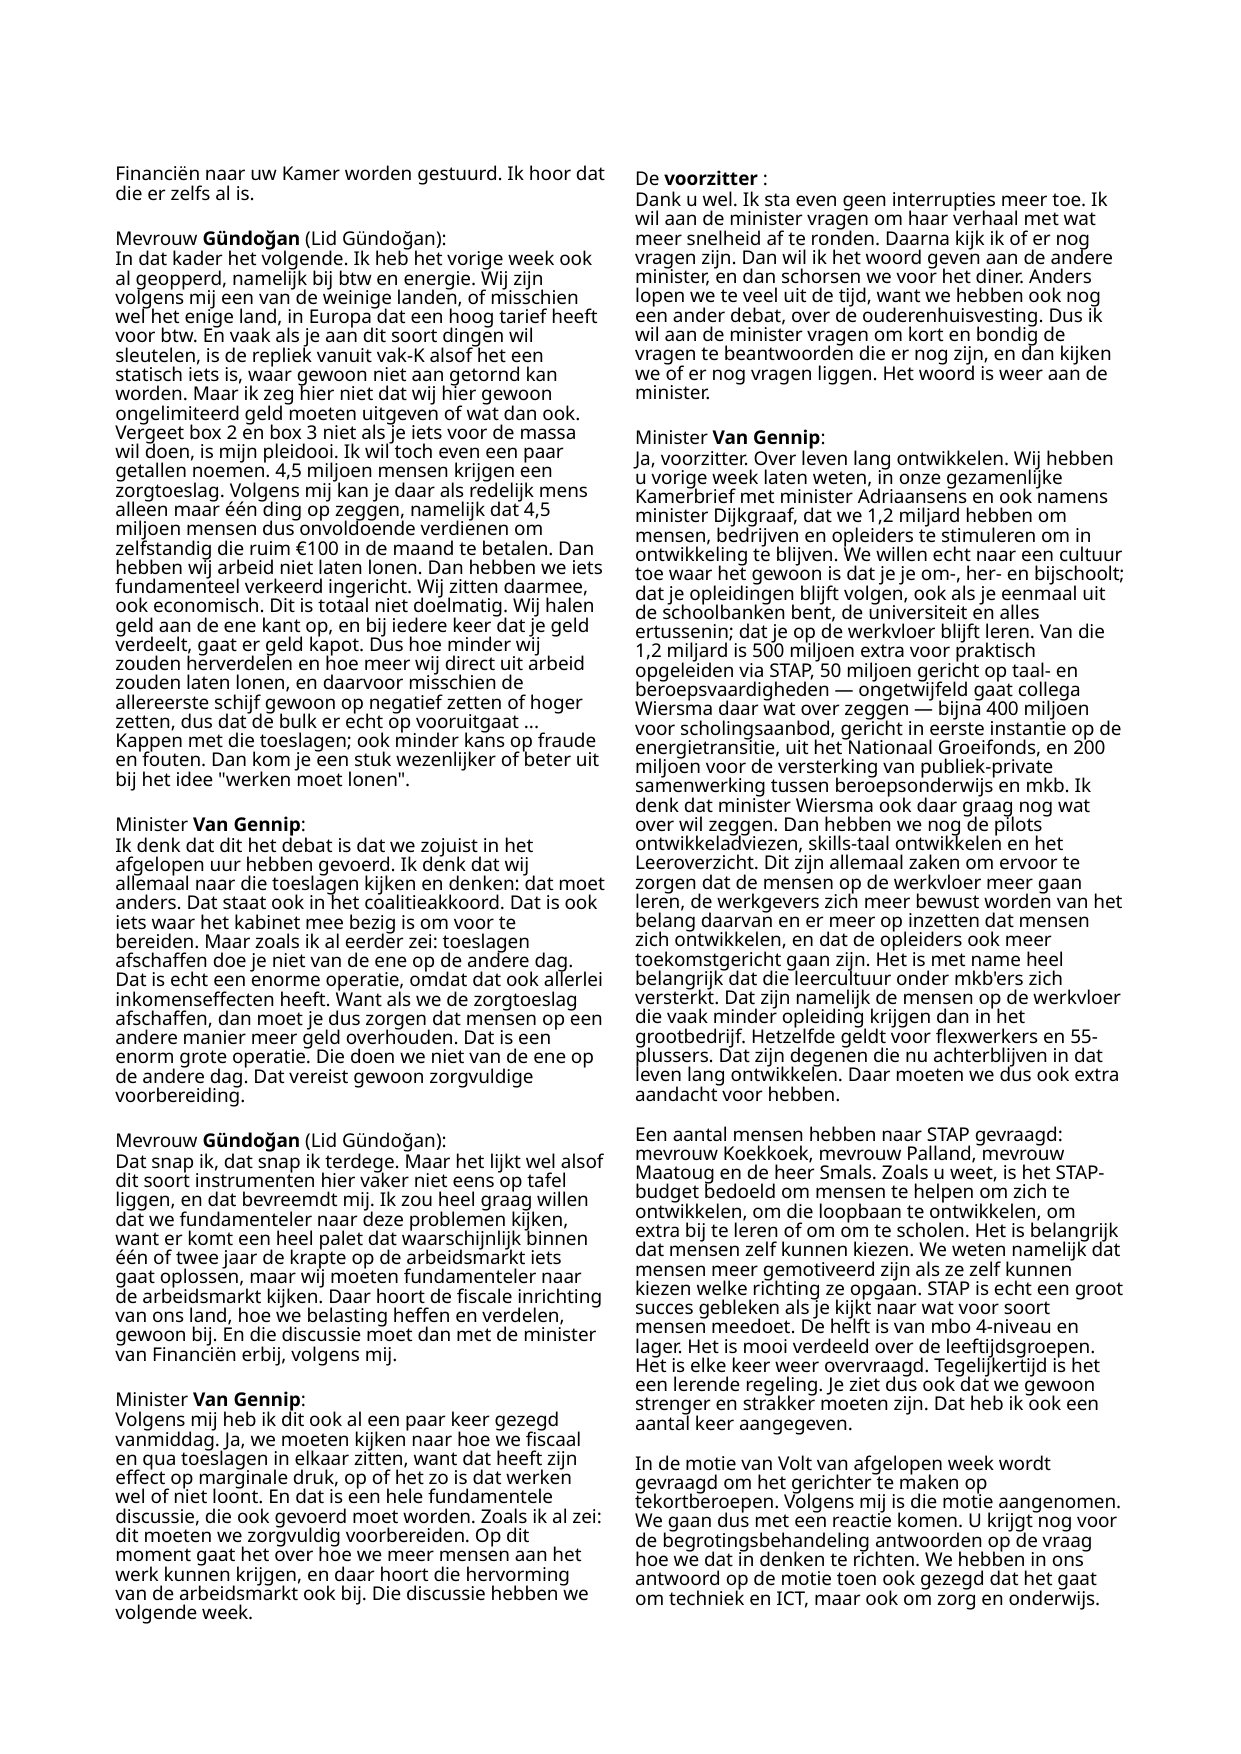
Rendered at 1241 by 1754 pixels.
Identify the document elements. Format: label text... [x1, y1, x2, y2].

text Minister Van Gennip: [635, 424, 1125, 450]
text Volgens mij heb ik dit ook al een paar keer gezegd vanmiddag. Ja, we moeten kijken naar hoe we fiscaal en qua toeslagen in elkaar zitten, want dat heeft zijn effect op marginale druk, op of het zo is dat werken wel of niet loont. En dat is een hele fundamentele discussie, die ook gevoerd moet worden. Zoals ik al zei: dit moeten we zorgvuldig voorbereiden. Op dit moment gaat het over hoe we meer mensen aan het werk kunnen krijgen, en daar hoort die hervorming van de arbeidsmarkt ook bij. Die discussie hebben we volgende week. [115, 1411, 605, 1623]
text Minister Van Gennip: [115, 811, 605, 837]
text De voorzitter : [635, 165, 1125, 191]
text Een aantal mensen hebben naar STAP gevraagd: mevrouw Koekkoek, mevrouw Palland, mevrouw Maatoug en de heer Smals. Zoals u weet, is het STAP-budget bedoeld om mensen te helpen om zich te ontwikkelen, om die loopbaan te ontwikkelen, om extra bij te leren of om om te scholen. Het is belangrijk dat mensen zelf kunnen kiezen. We weten namelijk dat mensen meer gemotiveerd zijn als ze zelf kunnen kiezen welke richting ze opgaan. STAP is echt een groot succes gebleken als je kijkt naar wat voor soort mensen meedoet. De helft is van mbo 4-niveau en lager. Het is mooi verdeeld over de leeftijdsgroepen. Het is elke keer weer overvraagd. Tegelijkertijd is het een lerende regeling. Je ziet dus ook dat we gewoon strenger en strakker moeten zijn. Dat heb ik ook een aantal keer aangegeven. [635, 1126, 1125, 1434]
text Minister Van Gennip: [115, 1386, 605, 1411]
text In dat kader het volgende. Ik heb het vorige week ook al geopperd, namelijk bij btw en energie. Wij zijn volgens mij een van de weinige landen, of misschien wel het enige land, in Europa dat een hoog tarief heeft voor btw. En vaak als je aan dit soort dingen wil sleutelen, is de repliek vanuit vak-K alsof het een statisch iets is, waar gewoon niet aan getornd kan worden. Maar ik zeg hier niet dat wij hier gewoon ongelimiteerd geld moeten uitgeven of wat dan ook. Vergeet box 2 en box 3 niet als je iets voor de massa wil doen, is mijn pleidooi. Ik wil toch even een paar getallen noemen. 4,5 miljoen mensen krijgen een zorgtoeslag. Volgens mij kan je daar als redelijk mens alleen maar één ding op zeggen, namelijk dat 4,5 miljoen mensen dus onvoldoende verdienen om zelfstandig die ruim €100 in de maand te betalen. Dan hebben wij arbeid niet laten lonen. Dan hebben we iets fundamenteel verkeerd ingericht. Wij zitten daarmee, ook economisch. Dit is totaal niet doelmatig. Wij halen geld aan de ene kant op, en bij iedere keer dat je geld verdeelt, gaat er geld kapot. Dus hoe minder wij zouden herverdelen en hoe meer wij direct uit arbeid zouden laten lonen, en daarvoor misschien de allereerste schijf gewoon op negatief zetten of hoger zetten, dus dat de bulk er echt op vooruitgaat ... Kappen met die toeslagen; ook minder kans op fraude en fouten. Dan kom je een stuk wezenlijker of beter uit bij het idee "werken moet lonen". [115, 250, 605, 790]
text Ja, voorzitter. Over leven lang ontwikkelen. Wij hebben u vorige week laten weten, in onze gezamenlijke Kamerbrief met minister Adriaansens en ook namens minister Dijkgraaf, dat we 1,2 miljard hebben om mensen, bedrijven en opleiders te stimuleren om in ontwikkeling te blijven. We willen echt naar een cultuur toe waar het gewoon is dat je je om-, her- en bijschoolt; dat je opleidingen blijft volgen, ook als je eenmaal uit de schoolbanken bent, de universiteit en alles ertussenin; dat je op de werkvloer blijft leren. Van die 1,2 miljard is 500 miljoen extra voor praktisch opgeleiden via STAP, 50 miljoen gericht op taal- en beroepsvaardigheden — ongetwijfeld gaat collega Wiersma daar wat over zeggen — bijna 400 miljoen voor scholingsaanbod, gericht in eerste instantie op de energietransitie, uit het Nationaal Groeifonds, en 200 miljoen voor de versterking van publiek-private samenwerking tussen beroepsonderwijs en mkb. Ik denk dat minister Wiersma ook daar graag nog wat over wil zeggen. Dan hebben we nog de pilots ontwikkeladviezen, skills-taal ontwikkelen en het Leeroverzicht. Dit zijn allemaal zaken om ervoor te zorgen dat de mensen op de werkvloer meer gaan leren, de werkgevers zich meer bewust worden van het belang daarvan en er meer op inzetten dat mensen zich ontwikkelen, en dat de opleiders ook meer toekomstgericht gaan zijn. Het is met name heel belangrijk dat die leercultuur onder mkb'ers zich versterkt. Dat zijn namelijk de mensen op de werkvloer die vaak minder opleiding krijgen dan in het grootbedrijf. Hetzelfde geldt voor flexwerkers en 55-plussers. Dat zijn degenen die nu achterblijven in dat leven lang ontwikkelen. Daar moeten we dus ook extra aandacht voor hebben. [635, 450, 1125, 1105]
text In de motie van Volt van afgelopen week wordt gevraagd om het gerichter te maken op tekortberoepen. Volgens mij is die motie aangenomen. We gaan dus met een reactie komen. U krijgt nog voor de begrotingsbehandeling antwoorden op de vraag hoe we dat in denken te richten. We hebben in ons antwoord op de motie toen ook gezegd dat het gaat om techniek en ICT, maar ook om zorg en onderwijs. [635, 1455, 1125, 1609]
text Ik denk dat dit het debat is dat we zojuist in het afgelopen uur hebben gevoerd. Ik denk dat wij allemaal naar die toeslagen kijken en denken: dat moet anders. Dat staat ook in het coalitieakkoord. Dat is ook iets waar het kabinet mee bezig is om voor te bereiden. Maar zoals ik al eerder zei: toeslagen afschaffen doe je niet van de ene op de andere dag. Dat is echt een enorme operatie, omdat dat ook allerlei inkomenseffecten heeft. Want als we de zorgtoeslag afschaffen, dan moet je dus zorgen dat mensen op een andere manier meer geld overhouden. Dat is een enorm grote operatie. Die doen we niet van de ene op de andere dag. Dat vereist gewoon zorgvuldige voorbereiding. [115, 837, 605, 1106]
text Mevrouw Gündoğan (Lid Gündoğan): [115, 225, 605, 250]
text Financiën naar uw Kamer worden gestuurd. Ik hoor dat die er zelfs al is. [115, 165, 605, 204]
text Dat snap ik, dat snap ik terdege. Maar het lijkt wel alsof dit soort instrumenten hier vaker niet eens op tafel liggen, en dat bevreemdt mij. Ik zou heel graag willen dat we fundamenteler naar deze problemen kijken, want er komt een heel palet dat waarschijnlijk binnen één of twee jaar de krapte op de arbeidsmarkt iets gaat oplossen, maar wij moeten fundamenteler naar de arbeidsmarkt kijken. Daar hoort de fiscale inrichting van ons land, hoe we belasting heffen en verdelen, gewoon bij. En die discussie moet dan met de minister van Financiën erbij, volgens mij. [115, 1153, 605, 1365]
text Mevrouw Gündoğan (Lid Gündoğan): [115, 1127, 605, 1153]
text Dank u wel. Ik sta even geen interrupties meer toe. Ik wil aan de minister vragen om haar verhaal met wat meer snelheid af te ronden. Daarna kijk ik of er nog vragen zijn. Dan wil ik het woord geven aan de andere minister, en dan schorsen we voor het diner. Anders lopen we te veel uit de tijd, want we hebben ook nog een ander debat, over de ouderenhuisvesting. Dus ik wil aan de minister vragen om kort en bondig de vragen te beantwoorden die er nog zijn, en dan kijken we of er nog vragen liggen. Het woord is weer aan de minister. [635, 191, 1125, 403]
